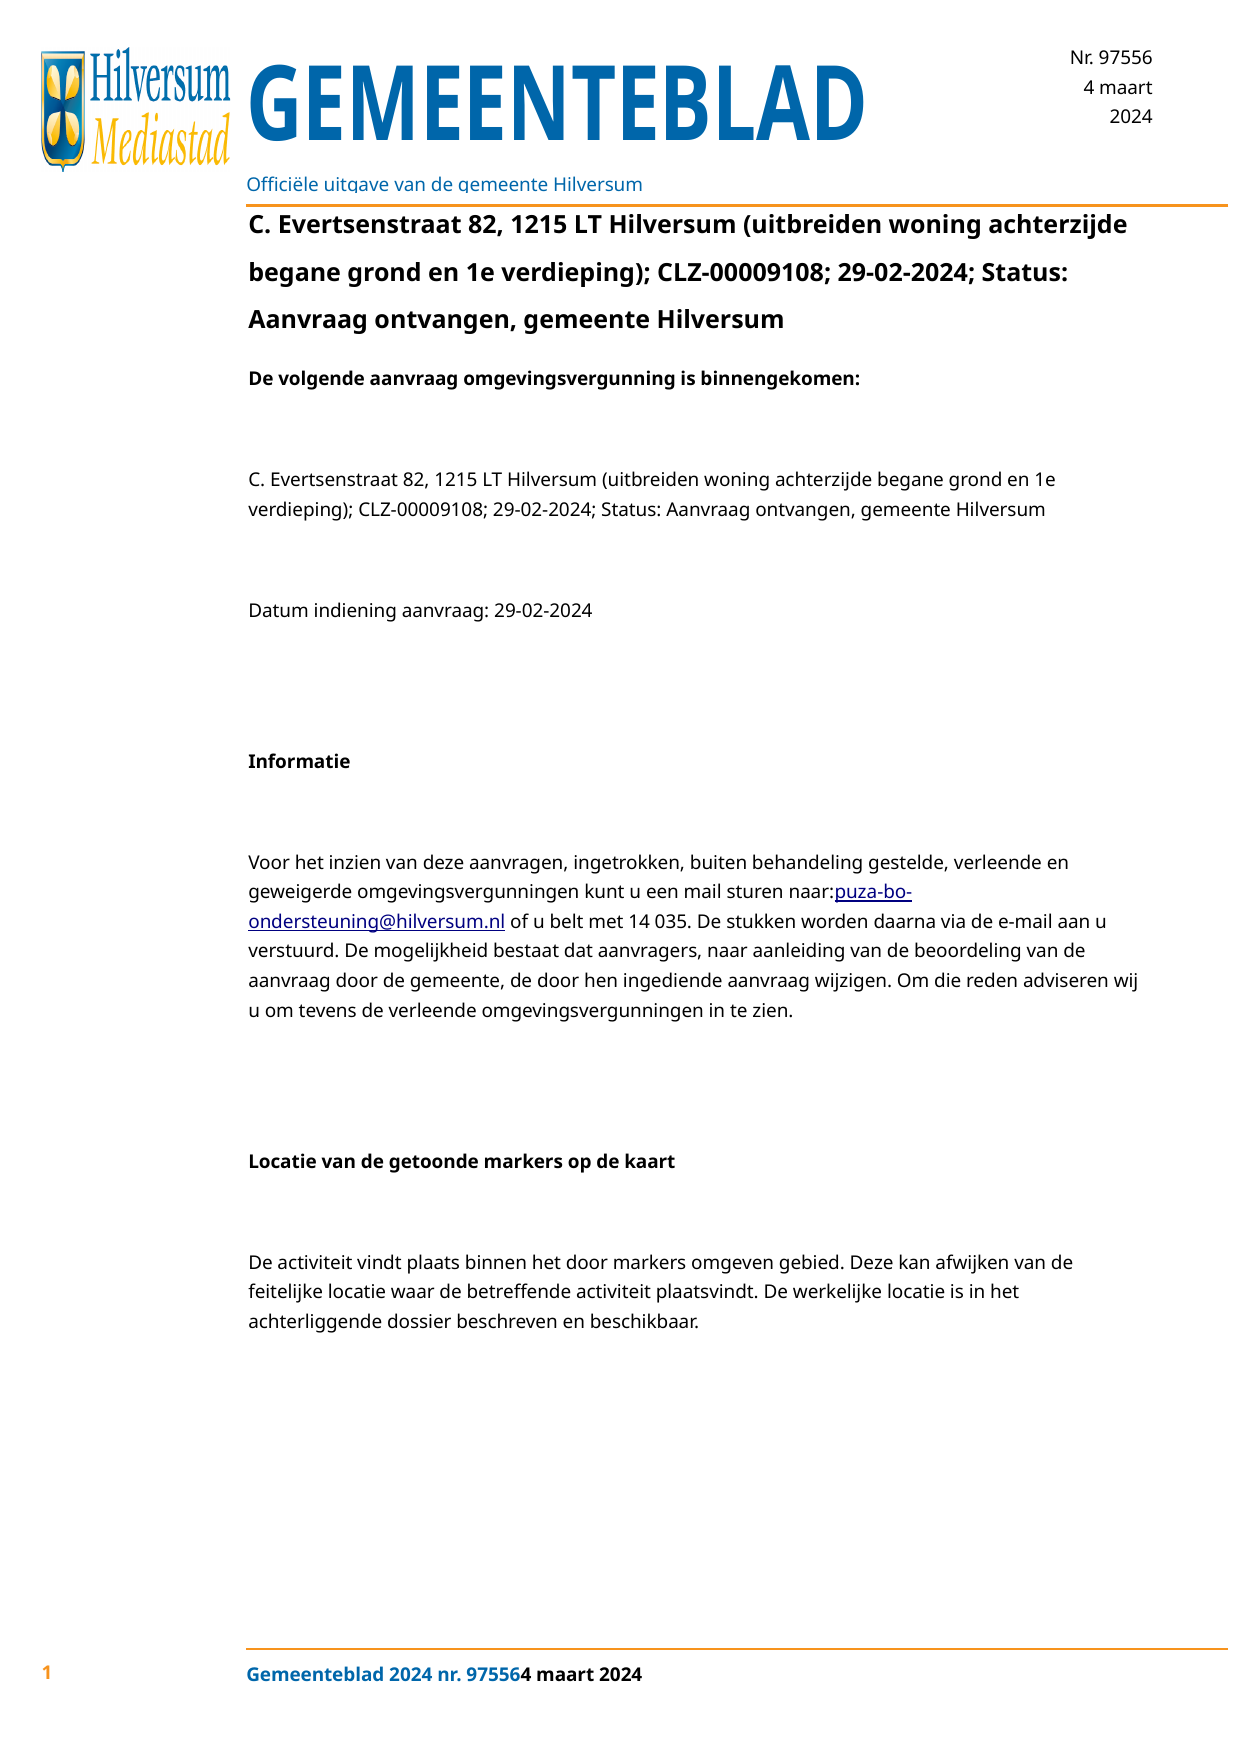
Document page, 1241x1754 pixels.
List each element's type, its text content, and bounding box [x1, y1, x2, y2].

text C. Evertsenstraat 82, 1215 LT Hilversum (uitbreiden woning achterzijde begane grond en 1e verdieping); CLZ-00009108; 29-02-2024; Status: Aanvraag ontvangen, gemeente Hilversum [248, 207, 1152, 336]
text C. Evertsenstraat 82, 1215 LT Hilversum (uitbreiden woning achterzijde begane grond en 1e verdieping); CLZ-00009108; 29-02-2024; Status: Aanvraag ontvangen, gemeente Hilversum [248, 466, 1152, 522]
text Voor het inzien van deze aanvragen, ingetrokken, buiten behandeling gestelde, verleende en geweigerde omgevingsvergunningen kunt u een mail sturen naar:puza-bo-ondersteuning@hilversum.nl of u belt met 14 035. De stukken worden daarna via de e-mail aan u verstuurd. De mogelijkheid bestaat dat aanvragers, naar aanleiding van de beoordeling van de aanvraag door de gemeente, de door hen ingediende aanvraag wijzigen. Om die reden adviseren wij u om tevens de verleende omgevingsvergunningen in te zien. [248, 849, 1152, 1022]
text Locatie van de getoonde markers op de kaart [248, 1148, 1152, 1174]
text Informatie [248, 748, 1152, 774]
text Datum indiening aanvraag: 29-02-2024 [248, 597, 1152, 622]
text De activiteit vindt plaats binnen het door markers omgeven gebied. Deze kan afwijken van de feitelijke locatie waar de betreffende activiteit plaatsvindt. De werkelijke locatie is in het achterliggende dossier beschreven en beschikbaar. [248, 1249, 1152, 1334]
picture [41, 47, 231, 172]
text De volgende aanvraag omgevingsvergunning is binnengekomen: [248, 366, 1152, 391]
